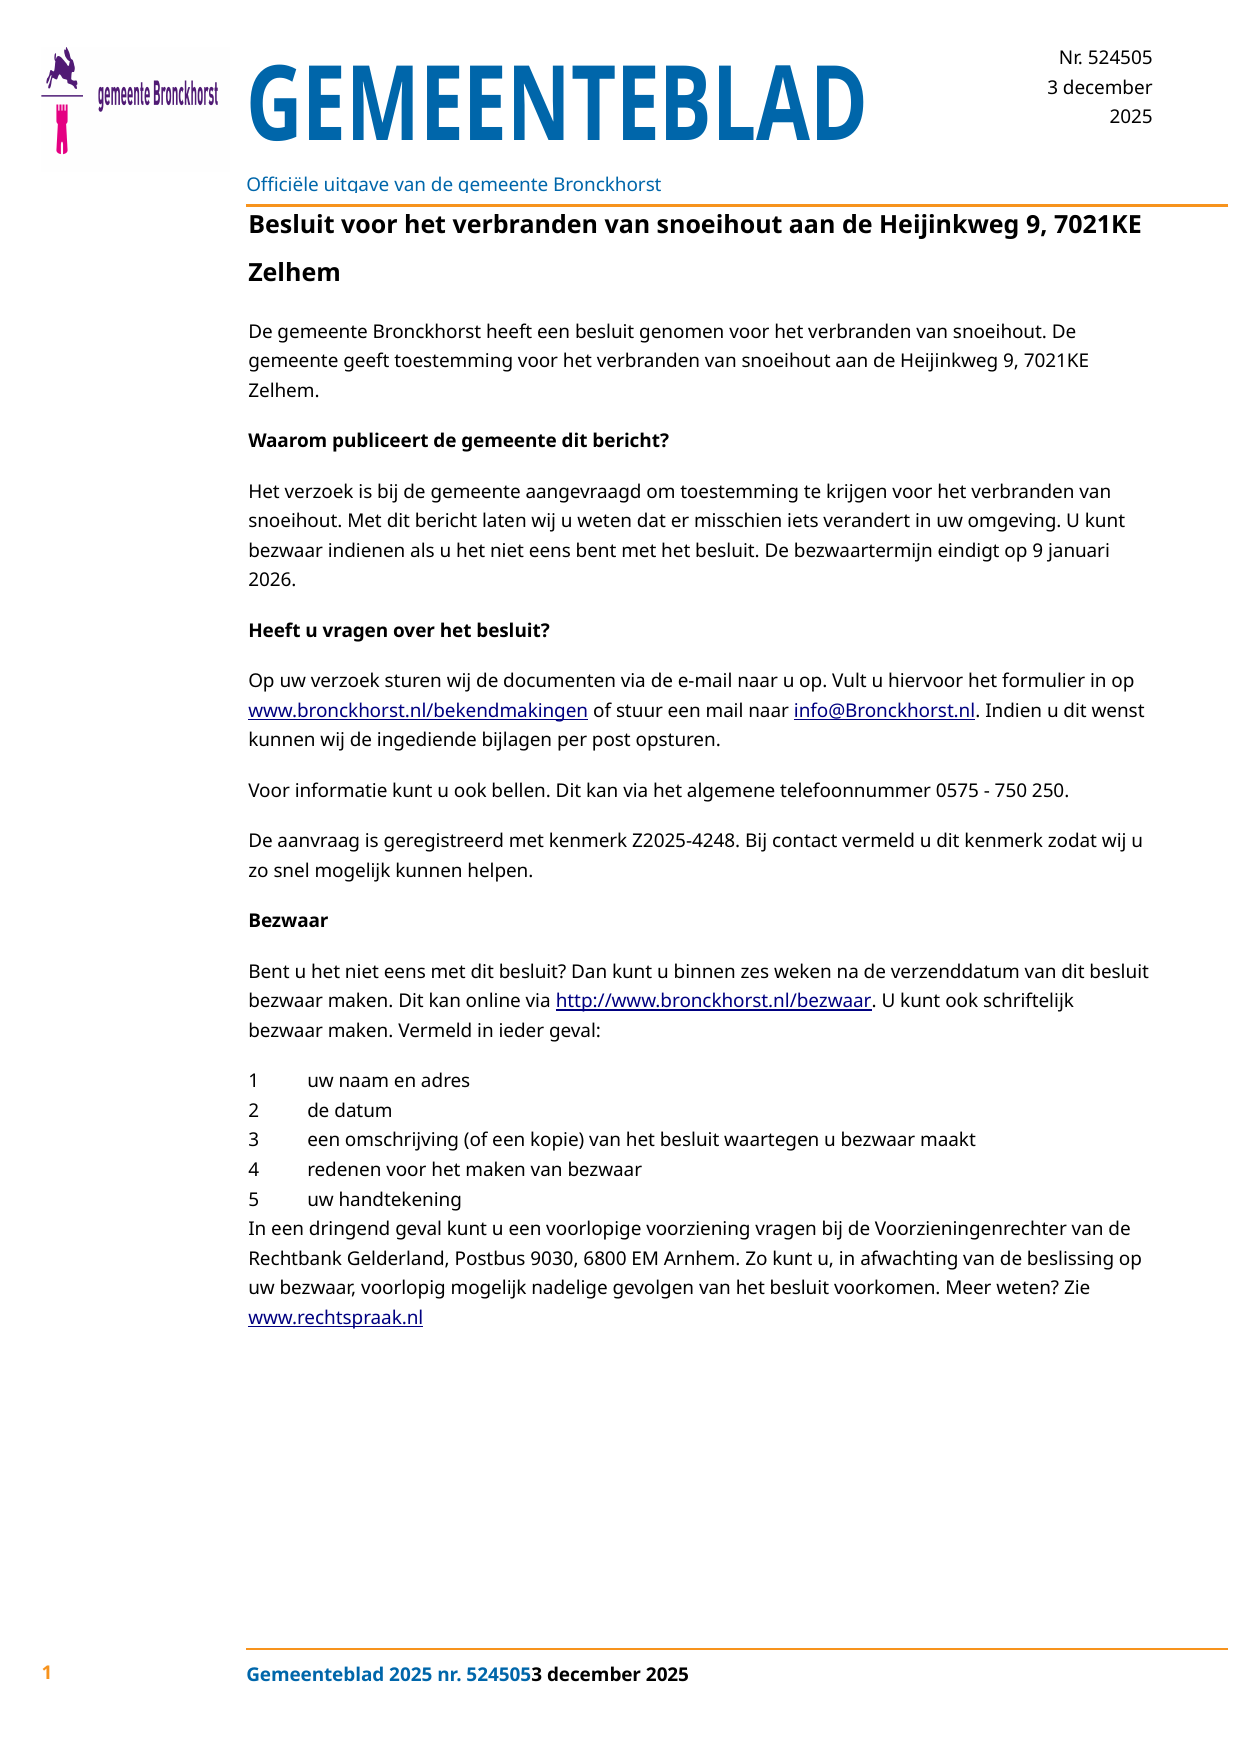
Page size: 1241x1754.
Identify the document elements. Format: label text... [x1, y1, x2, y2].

text Besluit voor het verbranden van snoeihout aan de Heijinkweg 9, 7021KE Zelhem [248, 207, 1152, 288]
list redenen voor het maken van bezwaar [248, 1156, 1152, 1182]
list uw handtekening [248, 1186, 1152, 1212]
text De aanvraag is geregistreerd met kenmerk Z2025-4248. Bij contact vermeld u dit kenmerk zodat wij u zo snel mogelijk kunnen helpen. [248, 827, 1152, 883]
list de datum [248, 1097, 1152, 1123]
text Voor informatie kunt u ook bellen. Dit kan via het algemene telefoonnummer 0575 - 750 250. [248, 777, 1152, 803]
list uw naam en adres [248, 1067, 1152, 1093]
text Waarom publiceert de gemeente dit bericht? [248, 427, 1152, 453]
text Heeft u vragen over het besluit? [248, 617, 1152, 643]
text Op uw verzoek sturen wij de documenten via de e-mail naar u op. Vult u hiervoor het formulier in op www.bronckhorst.nl/bekendmakingen of stuur een mail naar info@Bronckhorst.nl. Indien u dit wenst kunnen wij de ingediende bijlagen per post opsturen. [248, 667, 1152, 752]
text Bent u het niet eens met dit besluit? Dan kunt u binnen zes weken na de verzenddatum van dit besluit bezwaar maken. Dit kan online via http://www.bronckhorst.nl/bezwaar. U kunt ook schriftelijk bezwaar maken. Vermeld in ieder geval: [248, 958, 1152, 1043]
text Het verzoek is bij de gemeente aangevraagd om toestemming te krijgen voor het verbranden van snoeihout. Met dit bericht laten wij u weten dat er misschien iets verandert in uw omgeving. U kunt bezwaar indienen als u het niet eens bent met het besluit. De bezwaartermijn eindigt op 9 januari 2026. [248, 478, 1152, 592]
list een omschrijving (of een kopie) van het besluit waartegen u bezwaar maakt [248, 1127, 1152, 1152]
text In een dringend geval kunt u een voorlopige voorziening vragen bij de Voorzieningenrechter van de Rechtbank Gelderland, Postbus 9030, 6800 EM Arnhem. Zo kunt u, in afwachting van de beslissing op uw bezwaar, voorlopig mogelijk nadelige gevolgen van het besluit voorkomen. Meer weten? Zie www.rechtspraak.nl [248, 1215, 1152, 1330]
text De gemeente Bronckhorst heeft een besluit genomen voor het verbranden van snoeihout. De gemeente geeft toestemming voor het verbranden van snoeihout aan de Heijinkweg 9, 7021KE Zelhem. [248, 318, 1152, 403]
text Bezwaar [248, 907, 1152, 933]
picture [41, 47, 231, 172]
